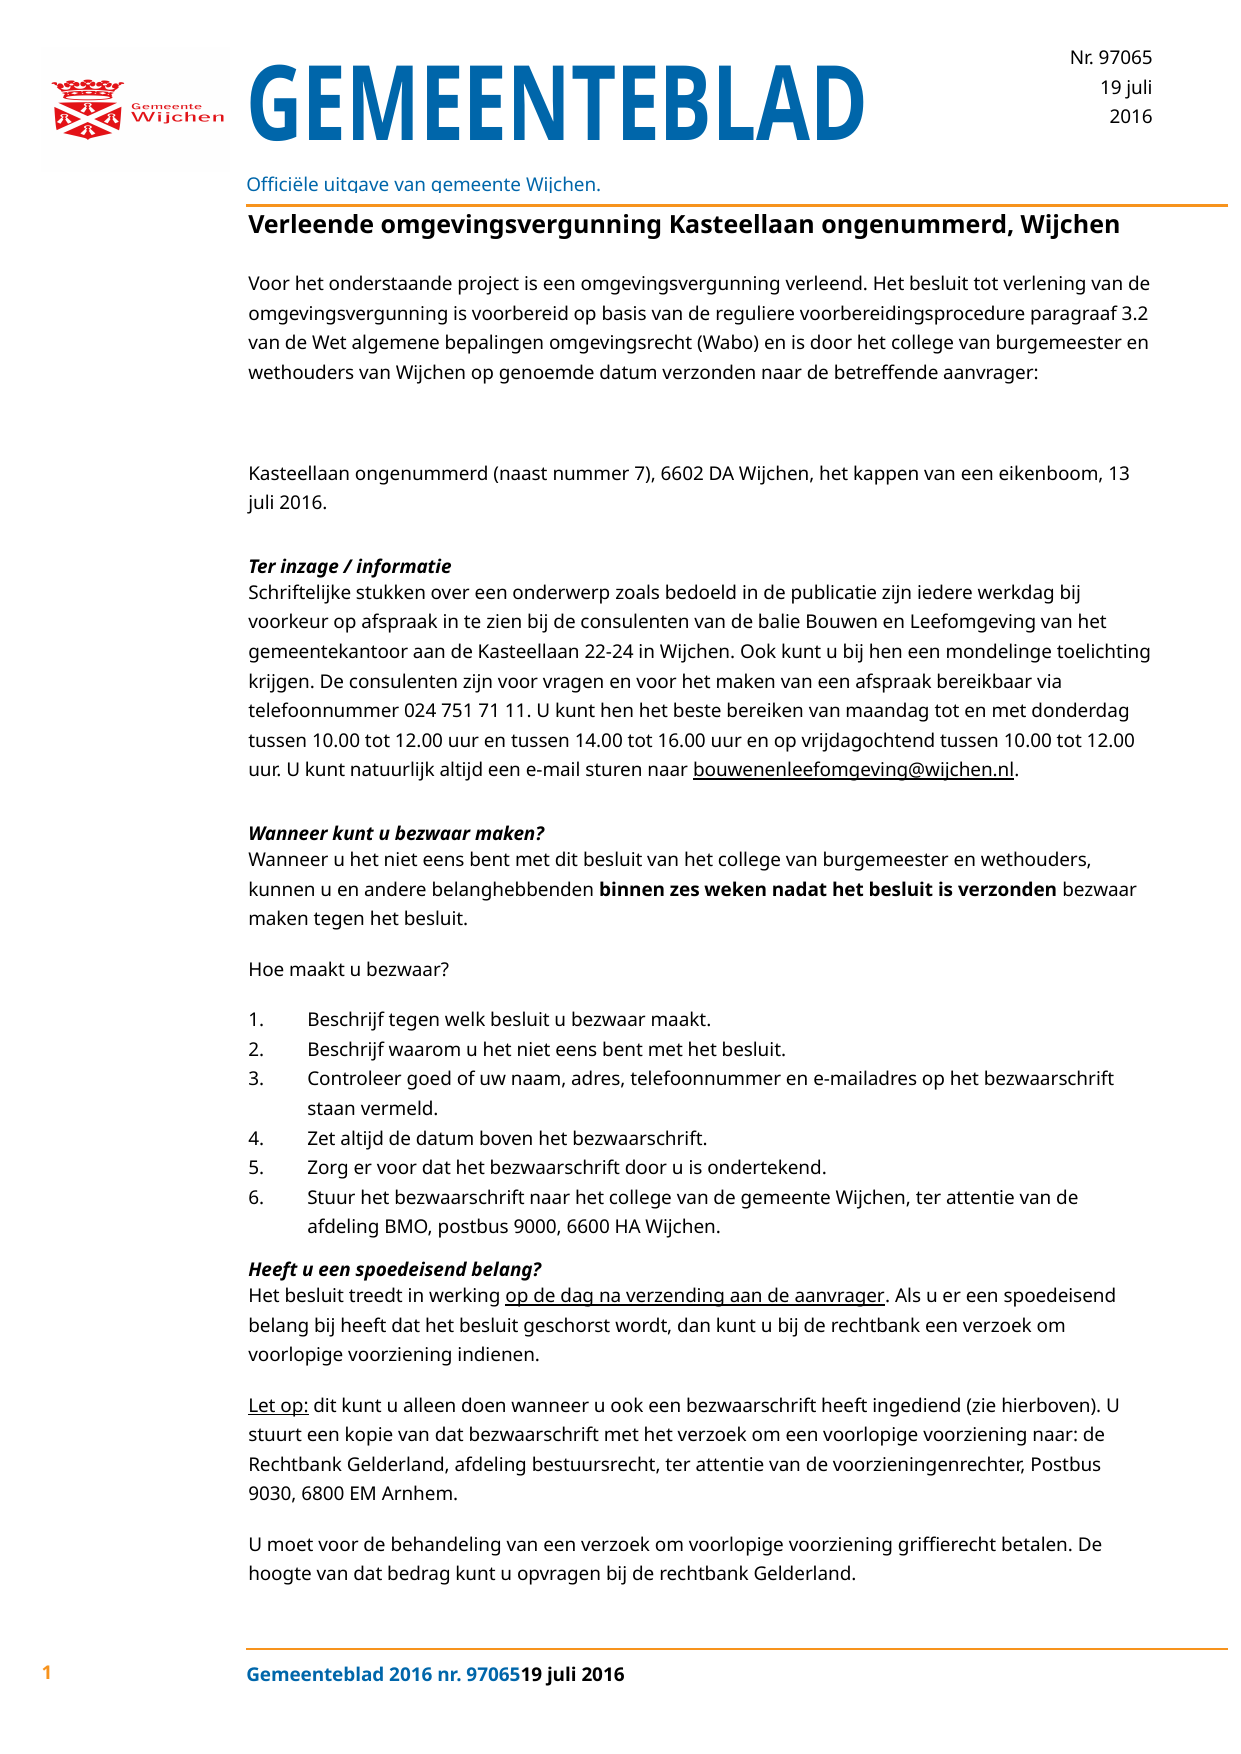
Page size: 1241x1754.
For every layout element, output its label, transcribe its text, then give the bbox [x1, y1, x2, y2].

text Schriftelijke stukken over een onderwerp zoals bedoeld in de publicatie zijn iedere werkdag bij voorkeur op afspraak in te zien bij de consulenten van de balie Bouwen en Leefomgeving van het gemeentekantoor aan de Kasteellaan 22-24 in Wijchen. Ook kunt u bij hen een mondelinge toelichting krijgen. De consulenten zijn voor vragen en voor het maken van een afspraak bereikbaar via telefoonnummer 024 751 71 11. U kunt hen het beste bereiken van maandag tot en met donderdag tussen 10.00 tot 12.00 uur en tussen 14.00 tot 16.00 uur en op vrijdagochtend tussen 10.00 tot 12.00 uur. U kunt natuurlijk altijd een e-mail sturen naar bouwenenleefomgeving@wijchen.nl. [248, 579, 1152, 782]
text U moet voor de behandeling van een verzoek om voorlopige voorziening griffierecht betalen. De hoogte van dat bedrag kunt u opvragen bij de rechtbank Gelderland. [248, 1531, 1152, 1586]
text Het besluit treedt in werking op de dag na verzending aan de aanvrager. Als u er een spoedeisend belang bij heeft dat het besluit geschorst wordt, dan kunt u bij de rechtbank een verzoek om voorlopige voorziening indienen. [248, 1282, 1152, 1367]
text Let op: dit kunt u alleen doen wanneer u ook een bezwaarschrift heeft ingediend (zie hierboven). U stuurt een kopie van dat bezwaarschrift met het verzoek om een voorlopige voorziening naar: de Rechtbank Gelderland, afdeling bestuursrecht, ter attentie van de voorzieningenrechter, Postbus 9030, 6800 EM Arnhem. [248, 1392, 1152, 1506]
list Stuur het bezwaarschrift naar het college van de gemeente Wijchen, ter attentie van de afdeling BMO, postbus 9000, 6600 HA Wijchen. [248, 1184, 1152, 1239]
text Hoe maakt u bezwaar? [248, 956, 1152, 982]
text Wanneer u het niet eens bent met dit besluit van het college van burgemeester en wethouders, kunnen u en andere belanghebbenden binnen zes weken nadat het besluit is verzonden bezwaar maken tegen het besluit. [248, 846, 1152, 931]
text Wanneer kunt u bezwaar maken? [248, 821, 1152, 846]
text Ter inzage / informatie [248, 553, 1152, 579]
list Zorg er voor dat het bezwaarschrift door u is ondertekend. [248, 1154, 1152, 1180]
picture [41, 47, 231, 172]
list Zet altijd de datum boven het bezwaarschrift. [248, 1125, 1152, 1150]
text Verleende omgevingsvergunning Kasteellaan ongenummerd, Wijchen [248, 207, 1152, 241]
text Heeft u een spoedeisend belang? [248, 1257, 1152, 1282]
list Beschrijf waarom u het niet eens bent met het besluit. [248, 1036, 1152, 1062]
text Voor het onderstaande project is een omgevingsvergunning verleend. Het besluit tot verlening van de omgevingsvergunning is voorbereid op basis van de reguliere voorbereidingsprocedure paragraaf 3.2 van de Wet algemene bepalingen omgevingsrecht (Wabo) en is door het college van burgemeester en wethouders van Wijchen op genoemde datum verzonden naar de betreffende aanvrager: [248, 270, 1152, 385]
text Kasteellaan ongenummerd (naast nummer 7), 6602 DA Wijchen, het kappen van een eikenboom, 13 juli 2016. [248, 460, 1152, 515]
list Beschrijf tegen welk besluit u bezwaar maakt. [248, 1006, 1152, 1032]
list Controleer goed of uw naam, adres, telefoonnummer en e-mailadres op het bezwaarschrift staan vermeld. [248, 1066, 1152, 1121]
